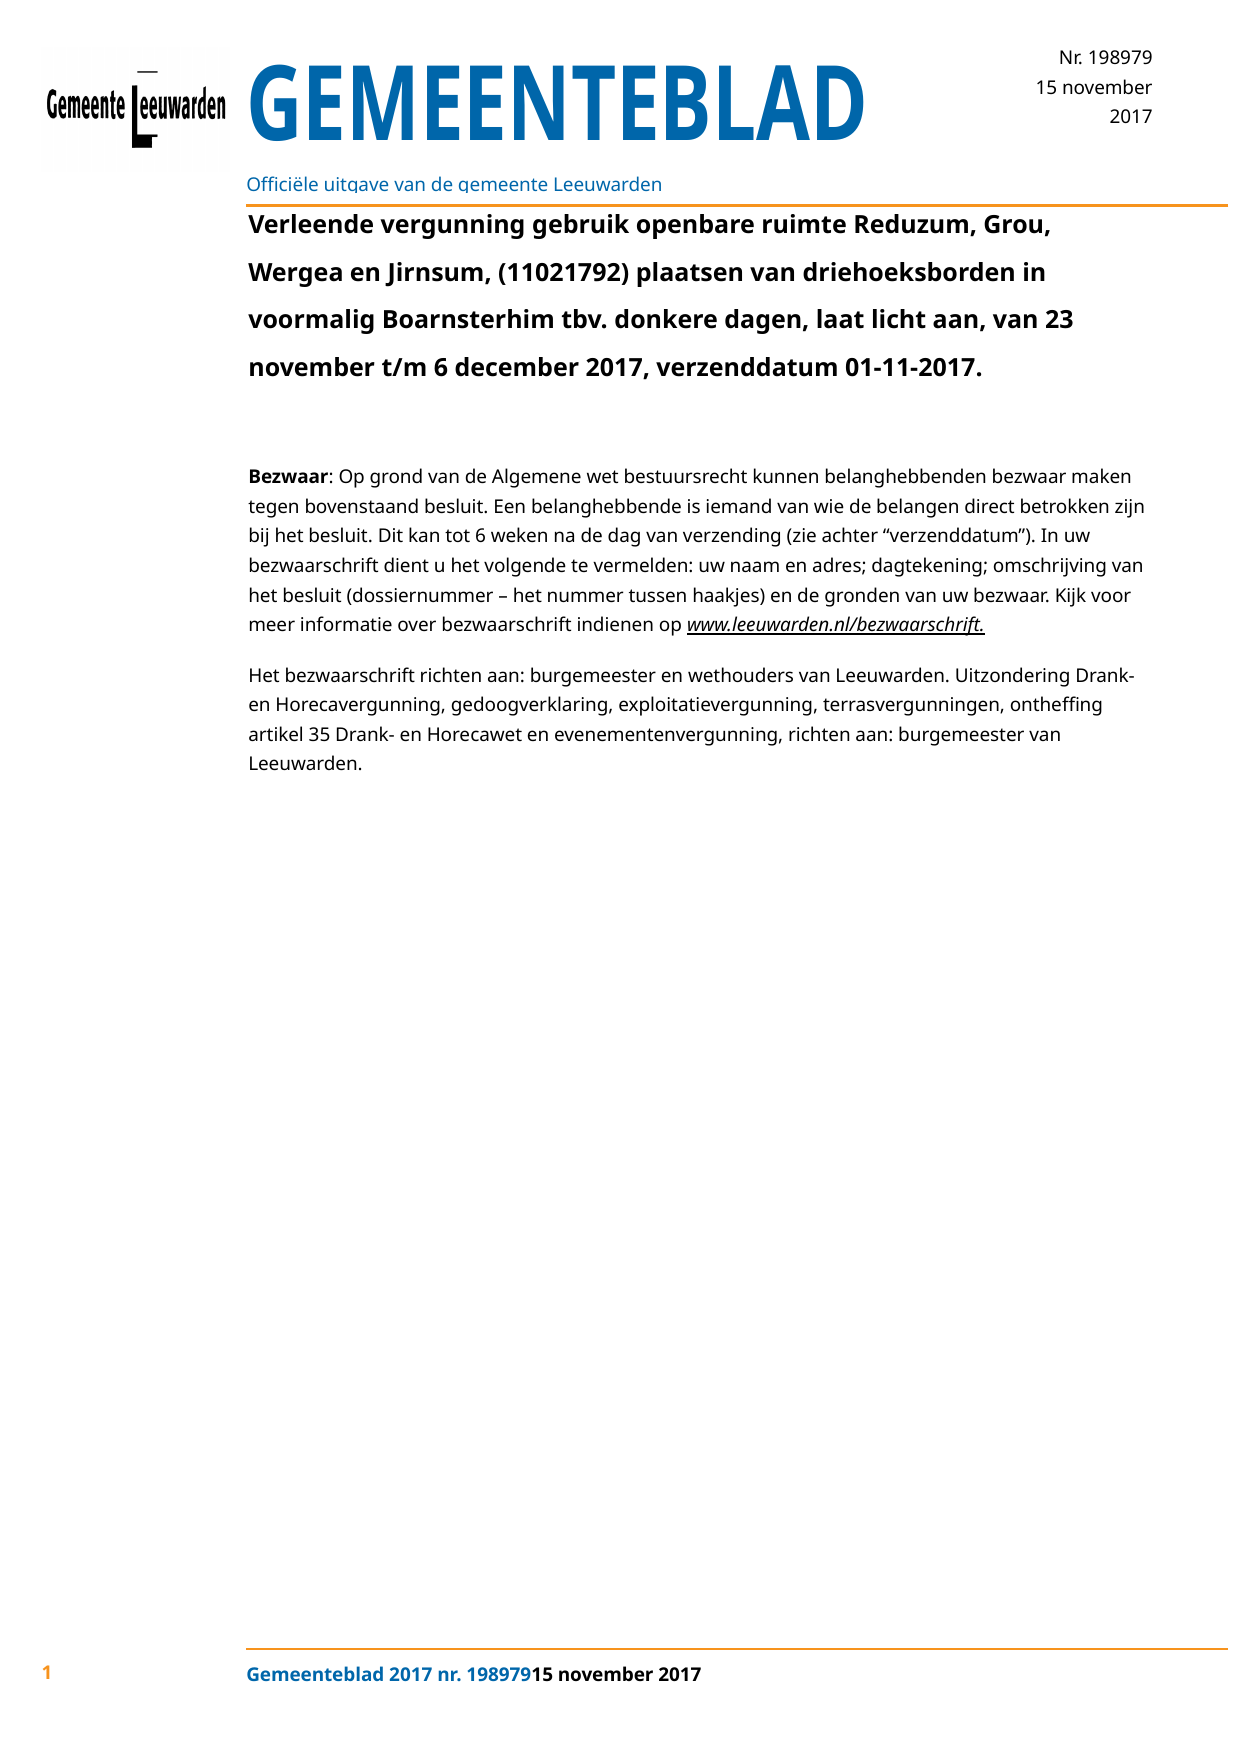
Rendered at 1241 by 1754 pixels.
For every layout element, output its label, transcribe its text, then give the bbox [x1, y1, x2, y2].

text Het bezwaarschrift richten aan: burgemeester en wethouders van Leeuwarden. Uitzondering Drank- en Horecavergunning, gedoogverklaring, exploitatievergunning, terrasvergunningen, ontheffing artikel 35 Drank- en Horecawet en evenementenvergunning, richten aan: burgemeester van Leeuwarden. [248, 662, 1152, 776]
picture [41, 47, 231, 172]
text Verleende vergunning gebruik openbare ruimte Reduzum, Grou, Wergea en Jirnsum, (11021792) plaatsen van driehoeksborden in voormalig Boarnsterhim tbv. donkere dagen, laat licht aan, van 23 november t/m 6 december 2017, verzenddatum 01-11-2017. [248, 207, 1152, 384]
text Bezwaar: Op grond van de Algemene wet bestuursrecht kunnen belanghebbenden bezwaar maken tegen bovenstaand besluit. Een belanghebbende is iemand van wie de belangen direct betrokken zijn bij het besluit. Dit kan tot 6 weken na de dag van verzending (zie achter “verzenddatum”). In uw bezwaarschrift dient u het volgende te vermelden: uw naam en adres; dagtekening; omschrijving van het besluit (dossiernummer – het nummer tussen haakjes) en de gronden van uw bezwaar. Kijk voor meer informatie over bezwaarschrift indienen op www.leeuwarden.nl/bezwaarschrift. [248, 463, 1152, 637]
